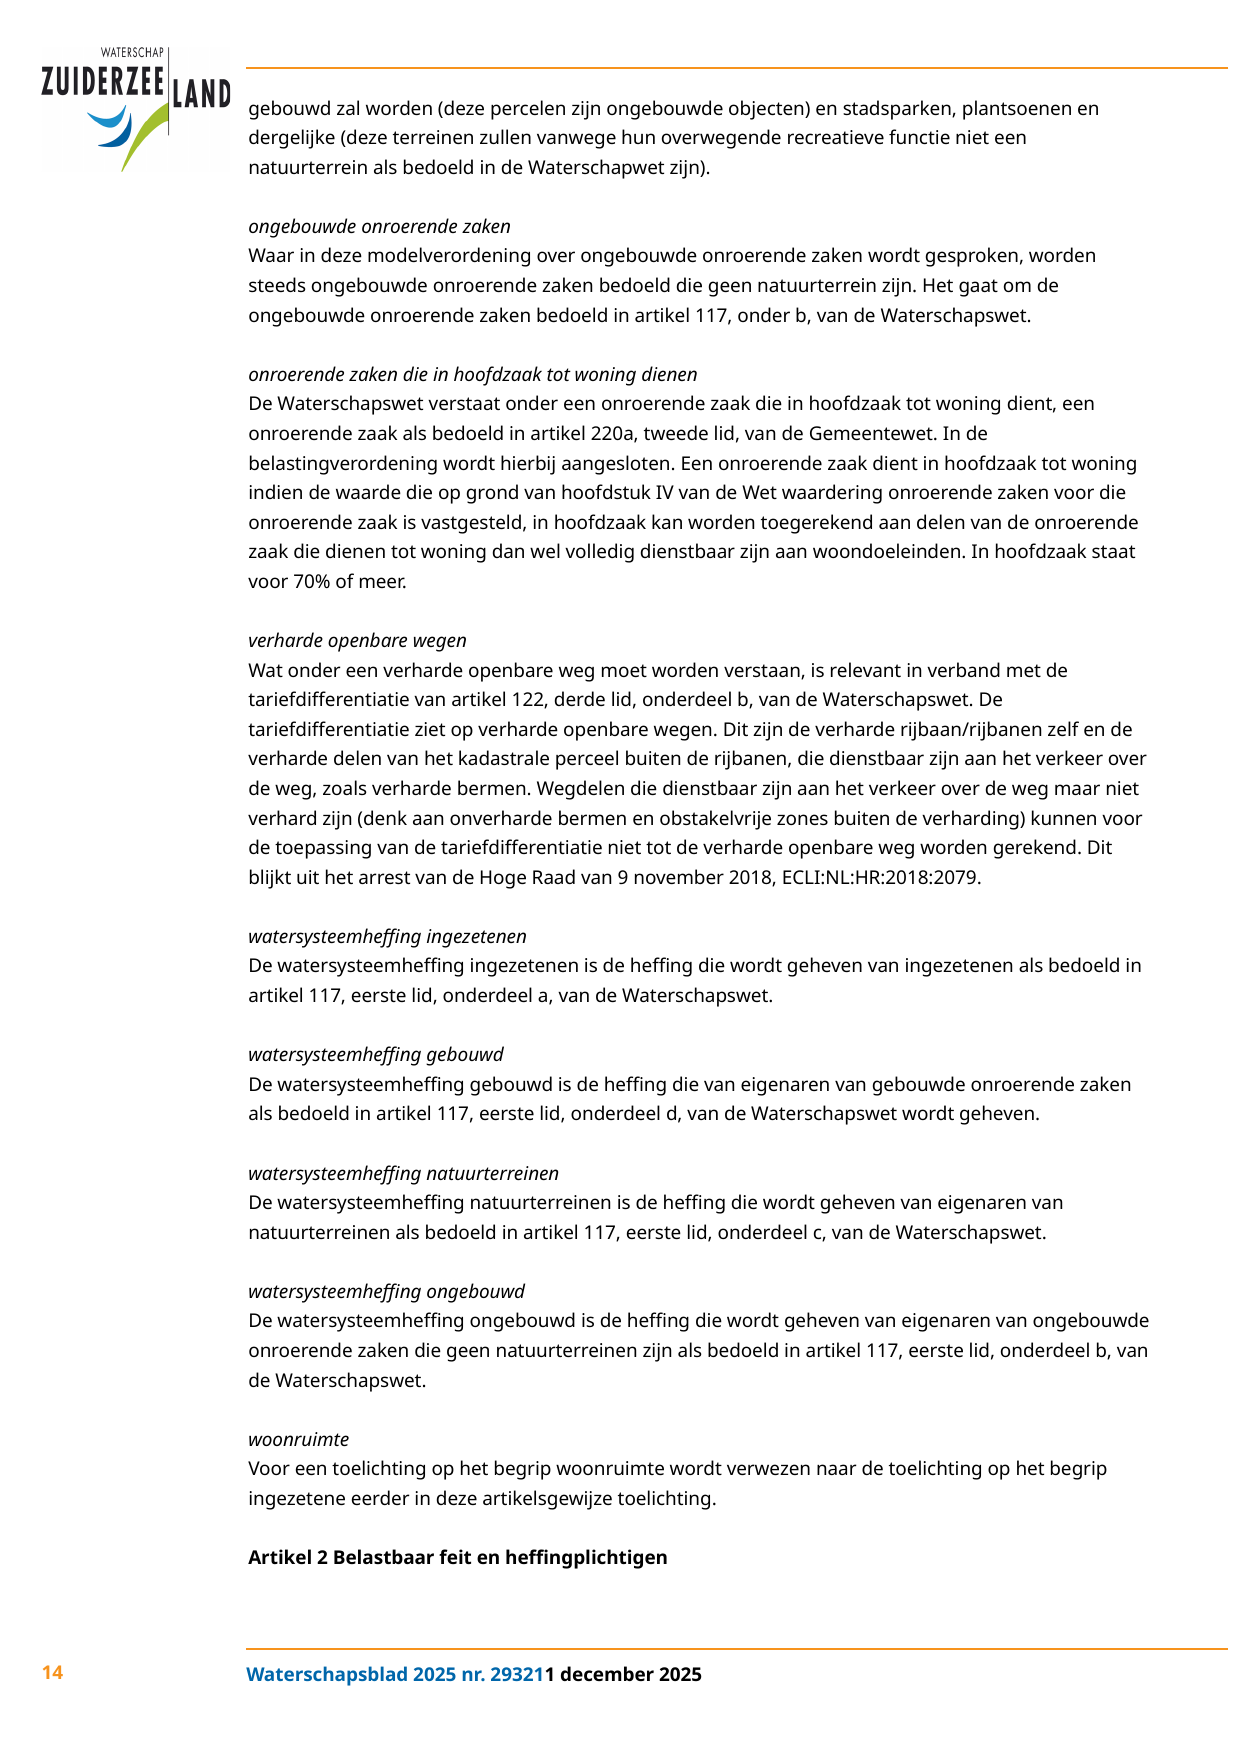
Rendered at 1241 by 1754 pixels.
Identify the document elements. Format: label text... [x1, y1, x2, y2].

text De watersysteemheffing natuurterreinen is de heffing die wordt geheven van eigenaren van natuurterreinen als bedoeld in artikel 117, eerste lid, onderdeel c, van de Waterschapswet. [248, 1189, 1152, 1245]
picture [41, 47, 231, 172]
text woonruimte [248, 1426, 1152, 1452]
text Voor een toelichting op het begrip woonruimte wordt verwezen naar de toelichting op het begrip ingezetene eerder in deze artikelsgewijze toelichting. [248, 1456, 1152, 1511]
text Artikel 2 Belastbaar feit en heffingplichtigen [248, 1544, 1152, 1570]
text verharde openbare wegen [248, 627, 1152, 653]
text watersysteemheffing ongebouwd [248, 1278, 1152, 1304]
text De watersysteemheffing ingezetenen is de heffing die wordt geheven van ingezetenen als bedoeld in artikel 117, eerste lid, onderdeel a, van de Waterschapswet. [248, 953, 1152, 1008]
text De watersysteemheffing ongebouwd is de heffing die wordt geheven van eigenaren van ongebouwde onroerende zaken die geen natuurterreinen zijn als bedoeld in artikel 117, eerste lid, onderdeel b, van de Waterschapswet. [248, 1308, 1152, 1393]
text De watersysteemheffing gebouwd is de heffing die van eigenaren van gebouwde onroerende zaken als bedoeld in artikel 117, eerste lid, onderdeel d, van de Waterschapswet wordt geheven. [248, 1071, 1152, 1126]
text watersysteemheffing natuurterreinen [248, 1160, 1152, 1186]
text Wat onder een verharde openbare weg moet worden verstaan, is relevant in verband met de tariefdifferentiatie van artikel 122, derde lid, onderdeel b, van de Waterschapswet. De tariefdifferentiatie ziet op verharde openbare wegen. Dit zijn de verharde rijbaan/rijbanen zelf en de verharde delen van het kadastrale perceel buiten de rijbanen, die dienstbaar zijn aan het verkeer over de weg, zoals verharde bermen. Wegdelen die dienstbaar zijn aan het verkeer over de weg maar niet verhard zijn (denk aan onverharde bermen en obstakelvrije zones buiten de verharding) kunnen voor de toepassing van de tariefdifferentiatie niet tot de verharde openbare weg worden gerekend. Dit blijkt uit het arrest van de Hoge Raad van 9 november 2018, ECLI:NL:HR:2018:2079. [248, 657, 1152, 890]
text ongebouwde onroerende zaken [248, 213, 1152, 239]
text De Waterschapswet verstaat onder een onroerende zaak die in hoofdzaak tot woning dient, een onroerende zaak als bedoeld in artikel 220a, tweede lid, van de Gemeentewet. In de belastingverordening wordt hierbij aangesloten. Een onroerende zaak dient in hoofdzaak tot woning indien de waarde die op grond van hoofdstuk IV van de Wet waardering onroerende zaken voor die onroerende zaak is vastgesteld, in hoofdzaak kan worden toegerekend aan delen van de onroerende zaak die dienen tot woning dan wel volledig dienstbaar zijn aan woondoeleinden. In hoofdzaak staat voor 70% of meer. [248, 391, 1152, 594]
text onroerende zaken die in hoofdzaak tot woning dienen [248, 361, 1152, 387]
text Waar in deze modelverordening over ongebouwde onroerende zaken wordt gesproken, worden steeds ongebouwde onroerende zaken bedoeld die geen natuurterrein zijn. Het gaat om de ongebouwde onroerende zaken bedoeld in artikel 117, onder b, van de Waterschapswet. [248, 243, 1152, 328]
text gebouwd zal worden (deze percelen zijn ongebouwde objecten) en stadsparken, plantsoenen en dergelijke (deze terreinen zullen vanwege hun overwegende recreatieve functie niet een natuurterrein als bedoeld in de Waterschapwet zijn). [248, 95, 1152, 180]
text watersysteemheffing gebouwd [248, 1041, 1152, 1067]
text watersysteemheffing ingezetenen [248, 923, 1152, 949]
